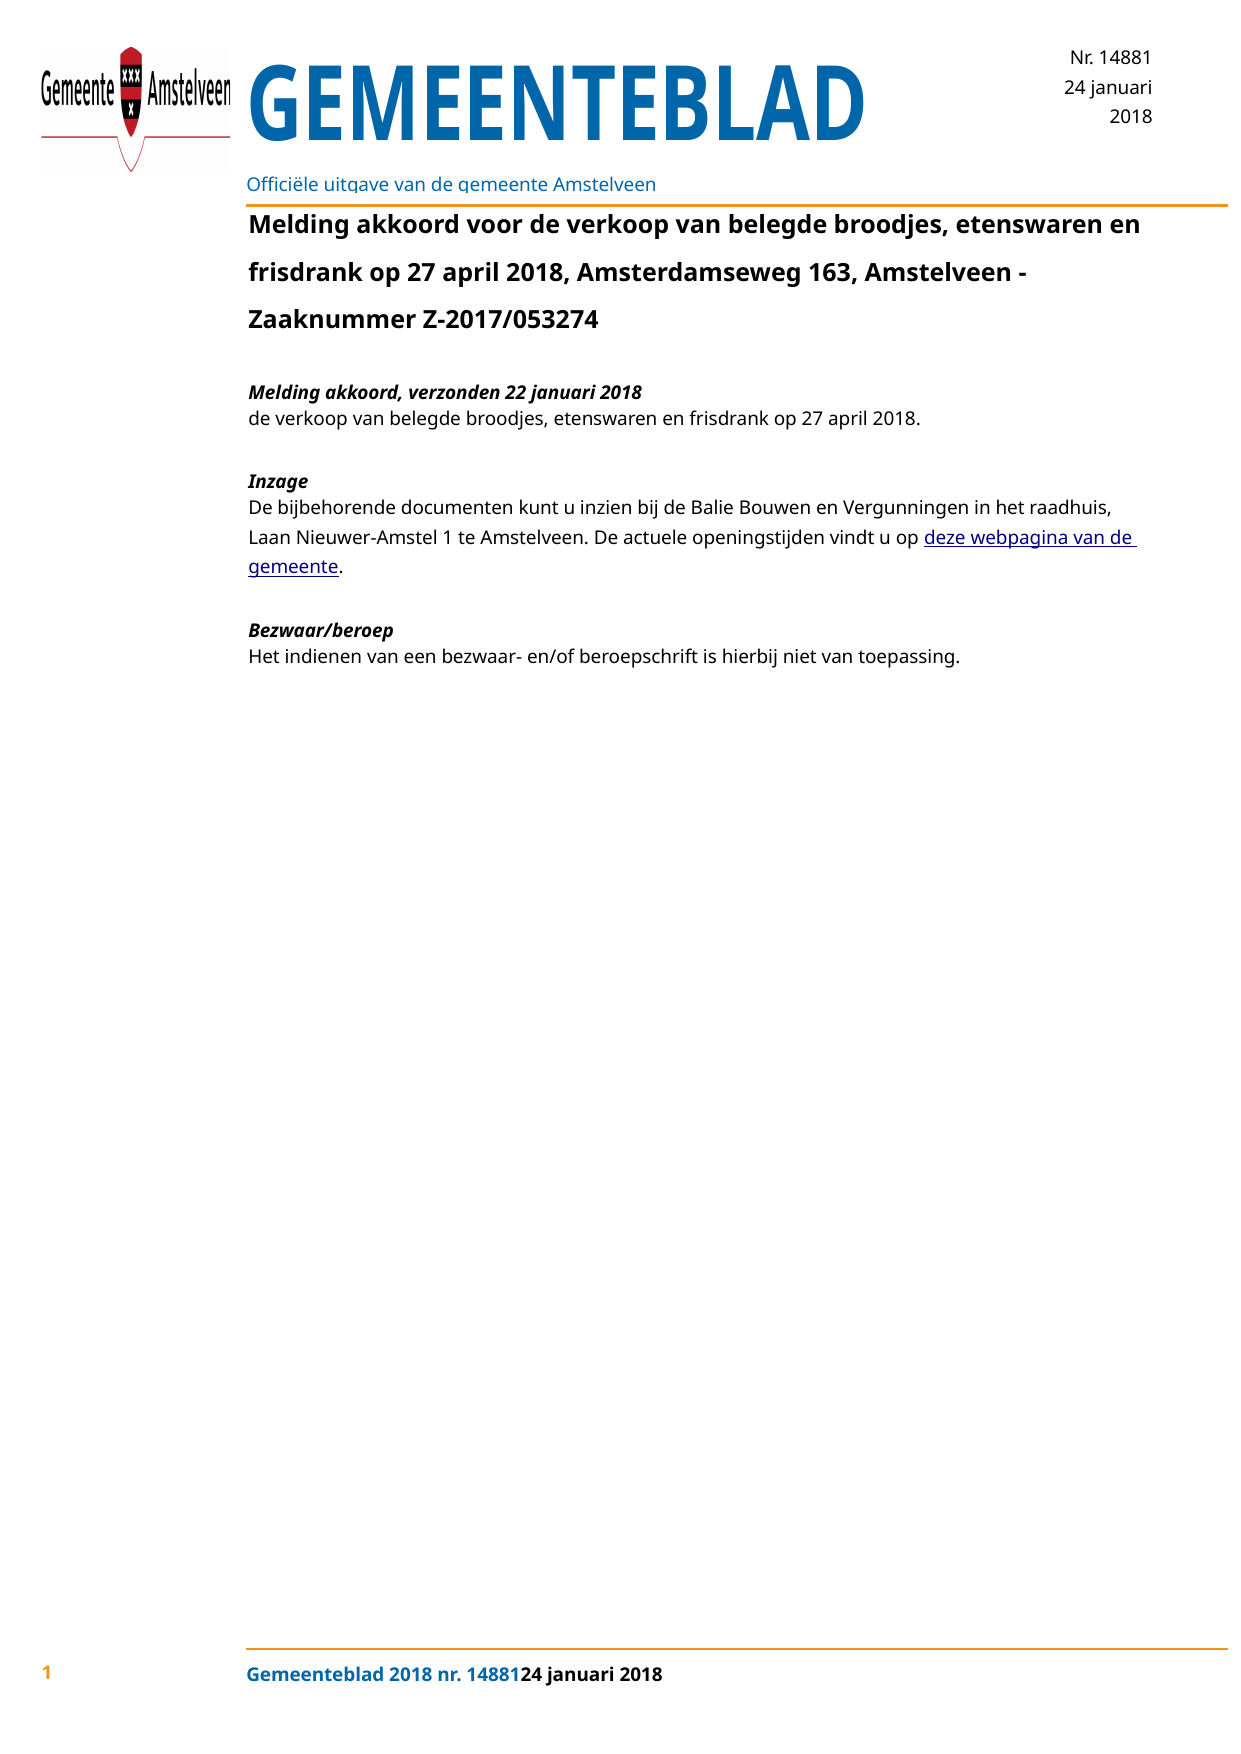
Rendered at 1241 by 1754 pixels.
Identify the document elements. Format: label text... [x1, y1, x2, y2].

picture [41, 47, 231, 172]
text Inzage [248, 469, 1152, 494]
text Het indienen van een bezwaar- en/of beroepschrift is hierbij niet van toepassing. [248, 643, 1152, 669]
text Melding akkoord, verzonden 22 januari 2018 [248, 379, 1152, 405]
text De bijbehorende documenten kunt u inzien bij de Balie Bouwen en Vergunningen in het raadhuis, Laan Nieuwer-Amstel 1 te Amstelveen. De actuele openingstijden vindt u op deze webpagina van de gemeente. [248, 494, 1152, 579]
text de verkoop van belegde broodjes, etenswaren en frisdrank op 27 april 2018. [248, 405, 1152, 431]
text Melding akkoord voor de verkoop van belegde broodjes, etenswaren en frisdrank op 27 april 2018, Amsterdamseweg 163, Amstelveen - Zaaknummer Z-2017/053274 [248, 207, 1152, 336]
text Bezwaar/beroep [248, 618, 1152, 643]
